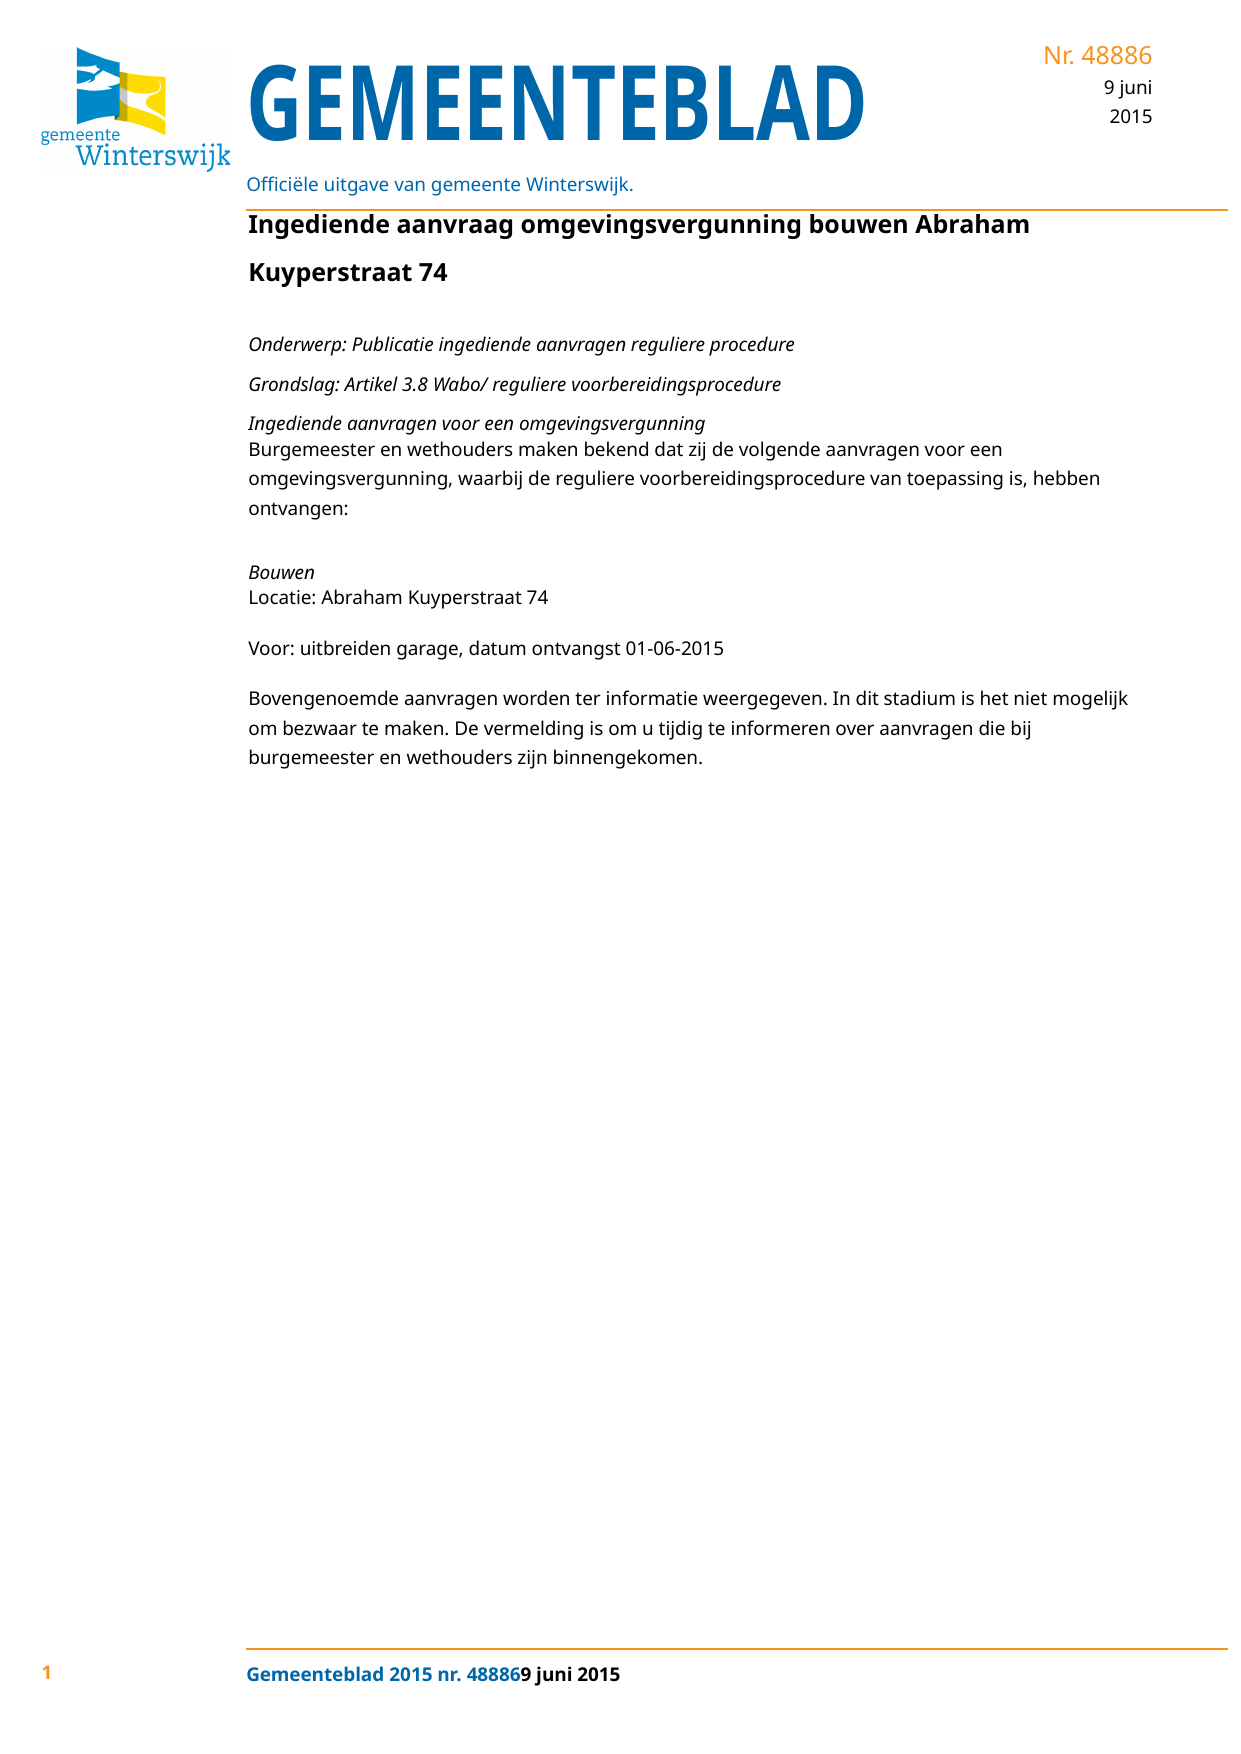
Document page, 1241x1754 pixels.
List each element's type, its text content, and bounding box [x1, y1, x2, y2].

text Ingediende aanvraag omgevingsvergunning bouwen Abraham Kuyperstraat 74 [248, 211, 1152, 288]
text Ingediende aanvragen voor een omgevingsvergunning [248, 410, 1152, 436]
text Onderwerp: Publicatie ingediende aanvragen reguliere procedure [248, 331, 1152, 357]
text Locatie: Abraham Kuyperstraat 74 [248, 584, 1152, 610]
picture [41, 47, 231, 172]
text Burgemeester en wethouders maken bekend dat zij de volgende aanvragen voor een omgevingsvergunning, waarbij de reguliere voorbereidingsprocedure van toepassing is, hebben ontvangen: [248, 436, 1152, 521]
text Bovengenoemde aanvragen worden ter informatie weergegeven. In dit stadium is het niet mogelijk om bezwaar te maken. De vermelding is om u tijdig te informeren over aanvragen die bij burgemeester en wethouders zijn binnengekomen. [248, 685, 1152, 770]
text Bouwen [248, 559, 1152, 584]
picture [225, 153, 231, 162]
text Grondslag: Artikel 3.8 Wabo/ reguliere voorbereidingsprocedure [248, 371, 1152, 396]
text Voor: uitbreiden garage, datum ontvangst 01-06-2015 [248, 635, 1152, 661]
